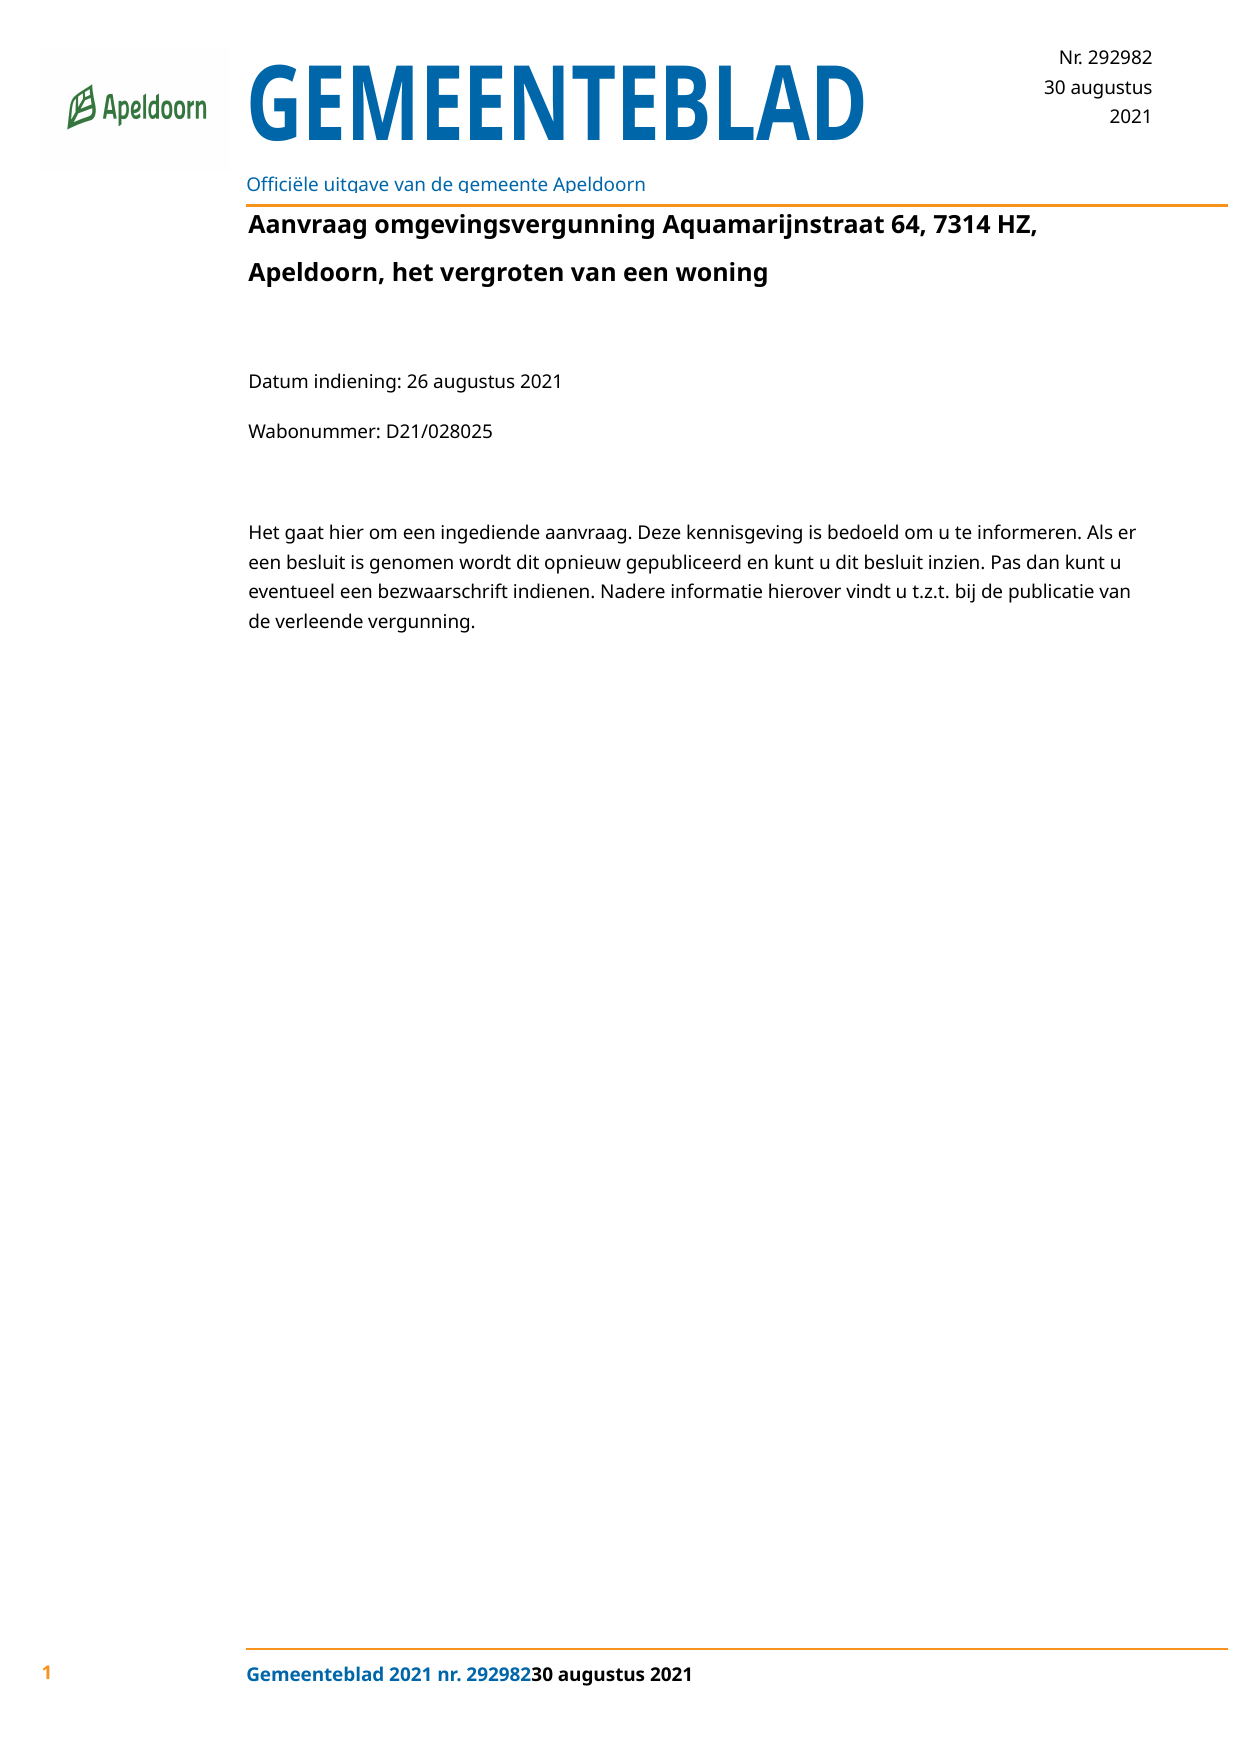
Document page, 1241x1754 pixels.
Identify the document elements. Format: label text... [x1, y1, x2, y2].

text Datum indiening: 26 augustus 2021 [248, 368, 1152, 394]
picture [41, 47, 231, 172]
text Het gaat hier om een ingediende aanvraag. Deze kennisgeving is bedoeld om u te informeren. Als er een besluit is genomen wordt dit opnieuw gepubliceerd en kunt u dit besluit inzien. Pas dan kunt u eventueel een bezwaarschrift indienen. Nadere informatie hierover vindt u t.z.t. bij de publicatie van de verleende vergunning. [248, 519, 1152, 634]
text Aanvraag omgevingsvergunning Aquamarijnstraat 64, 7314 HZ, Apeldoorn, het vergroten van een woning [248, 207, 1152, 288]
text Wabonummer: D21/028025 [248, 419, 1152, 444]
